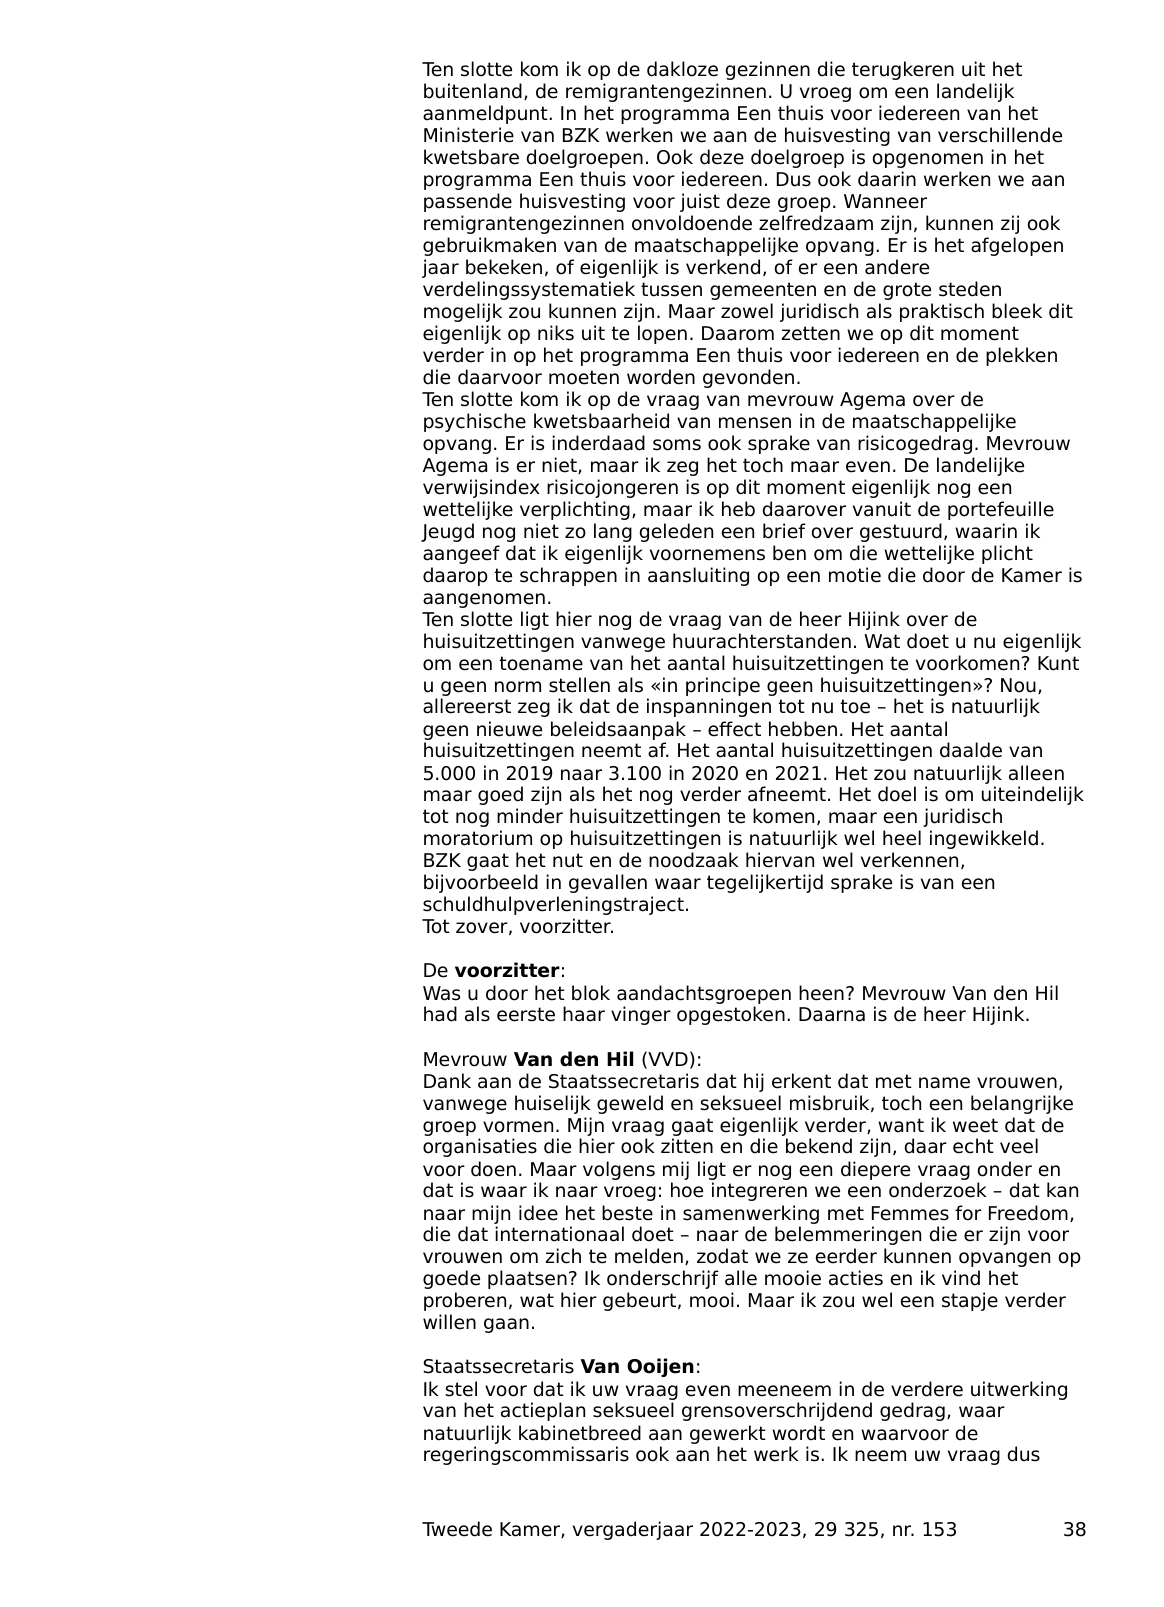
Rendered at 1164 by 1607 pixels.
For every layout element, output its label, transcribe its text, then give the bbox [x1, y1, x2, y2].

text Ten slotte ligt hier nog de vraag van de heer Hijink over de huisuitzettingen vanwege huurachterstanden. Wat doet u nu eigenlijk om een toename van het aantal huisuitzettingen te voorkomen? Kunt u geen norm stellen als «in principe geen huisuitzettingen»? Nou, allereerst zeg ik dat de inspanningen tot nu toe – het is natuurlijk geen nieuwe beleidsaanpak – effect hebben. Het aantal huisuitzettingen neemt af. Het aantal huisuitzettingen daalde van 5.000 in 2019 naar 3.100 in 2020 en 2021. Het zou natuurlijk alleen maar goed zijn als het nog verder afneemt. Het doel is om uiteindelijk tot nog minder huisuitzettingen te komen, maar een juridisch moratorium op huisuitzettingen is natuurlijk wel heel ingewikkeld. BZK gaat het nut en de noodzaak hiervan wel verkennen, bijvoorbeeld in gevallen waar tegelijkertijd sprake is van een schuldhulpverleningstraject. [422, 608, 1087, 916]
text Ik stel voor dat ik uw vraag even meeneem in de verdere uitwerking van het actieplan seksueel grensoverschrijdend gedrag, waar natuurlijk kabinetbreed aan gewerkt wordt en waarvoor de regeringscommissaris ook aan het werk is. Ik neem uw vraag dus [422, 1378, 1087, 1466]
text Ten slotte kom ik op de dakloze gezinnen die terugkeren uit het buitenland, de remigrantengezinnen. U vroeg om een landelijk aanmeldpunt. In het programma Een thuis voor iedereen van het Ministerie van BZK werken we aan de huisvesting van verschillende kwetsbare doelgroepen. Ook deze doelgroep is opgenomen in het programma Een thuis voor iedereen. Dus ook daarin werken we aan passende huisvesting voor juist deze groep. Wanneer remigrantengezinnen onvoldoende zelfredzaam zijn, kunnen zij ook gebruikmaken van de maatschappelijke opvang. Er is het afgelopen jaar bekeken, of eigenlijk is verkend, of er een andere verdelingssystematiek tussen gemeenten en de grote steden mogelijk zou kunnen zijn. Maar zowel juridisch als praktisch bleek dit eigenlijk op niks uit te lopen. Daarom zetten we op dit moment verder in op het programma Een thuis voor iedereen en de plekken die daarvoor moeten worden gevonden. [422, 59, 1087, 389]
text Mevrouw Van den Hil (VVD): [422, 1048, 1087, 1071]
text Tot zover, voorzitter. [422, 916, 1087, 938]
text Dank aan de Staatssecretaris dat hij erkent dat met name vrouwen, vanwege huiselijk geweld en seksueel misbruik, toch een belangrijke groep vormen. Mijn vraag gaat eigenlijk verder, want ik weet dat de organisaties die hier ook zitten en die bekend zijn, daar echt veel voor doen. Maar volgens mij ligt er nog een diepere vraag onder en dat is waar ik naar vroeg: hoe integreren we een onderzoek – dat kan naar mijn idee het beste in samenwerking met Femmes for Freedom, die dat internationaal doet – naar de belemmeringen die er zijn voor vrouwen om zich te melden, zodat we ze eerder kunnen opvangen op goede plaatsen? Ik onderschrijf alle mooie acties en ik vind het proberen, wat hier gebeurt, mooi. Maar ik zou wel een stapje verder willen gaan. [422, 1071, 1087, 1334]
text Staatssecretaris Van Ooijen: [422, 1356, 1087, 1378]
text Was u door het blok aandachtsgroepen heen? Mevrouw Van den Hil had als eerste haar vinger opgestoken. Daarna is de heer Hijink. [422, 982, 1087, 1026]
text De voorzitter: [422, 960, 1087, 982]
text Ten slotte kom ik op de vraag van mevrouw Agema over de psychische kwetsbaarheid van mensen in de maatschappelijke opvang. Er is inderdaad soms ook sprake van risicogedrag. Mevrouw Agema is er niet, maar ik zeg het toch maar even. De landelijke verwijsindex risicojongeren is op dit moment eigenlijk nog een wettelijke verplichting, maar ik heb daarover vanuit de portefeuille Jeugd nog niet zo lang geleden een brief over gestuurd, waarin ik aangeef dat ik eigenlijk voornemens ben om die wettelijke plicht daarop te schrappen in aansluiting op een motie die door de Kamer is aangenomen. [422, 389, 1087, 608]
